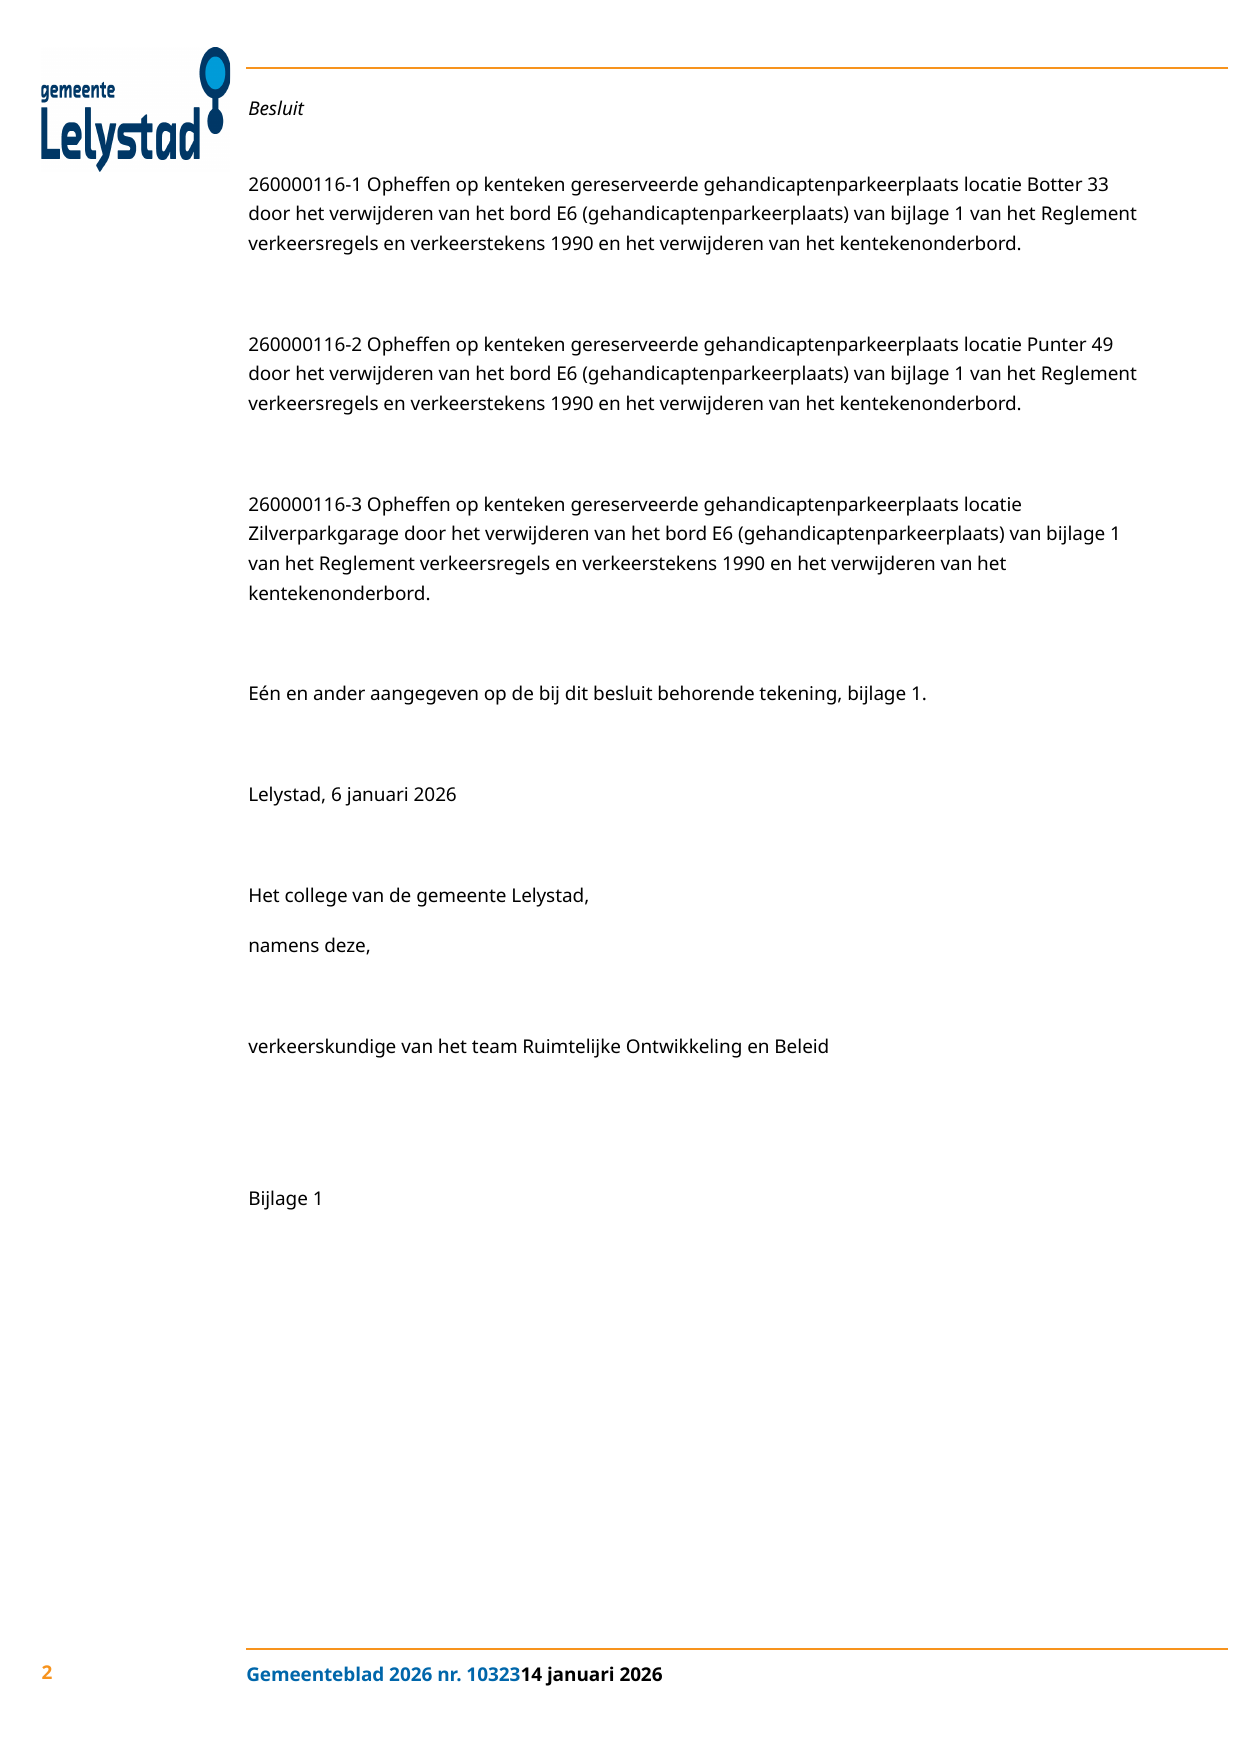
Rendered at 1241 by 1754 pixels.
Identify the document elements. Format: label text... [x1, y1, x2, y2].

text Het college van de gemeente Lelystad, [248, 882, 1152, 908]
text Eén en ander aangegeven op de bij dit besluit behorende tekening, bijlage 1. [248, 681, 1152, 706]
text verkeerskundige van het team Ruimtelijke Ontwikkeling en Beleid [248, 1033, 1152, 1059]
text Lelystad, 6 januari 2026 [248, 781, 1152, 807]
text 260000116-3 Opheffen op kenteken gereserveerde gehandicaptenparkeerplaats locatie Zilverparkgarage door het verwijderen van het bord E6 (gehandicaptenparkeerplaats) van bijlage 1 van het Reglement verkeersregels en verkeerstekens 1990 en het verwijderen van het kentekenonderbord. [248, 491, 1152, 605]
text namens deze, [248, 933, 1152, 958]
text 260000116-1 Opheffen op kenteken gereserveerde gehandicaptenparkeerplaats locatie Botter 33 door het verwijderen van het bord E6 (gehandicaptenparkeerplaats) van bijlage 1 van het Reglement verkeersregels en verkeerstekens 1990 en het verwijderen van het kentekenonderbord. [248, 171, 1152, 256]
text 260000116-2 Opheffen op kenteken gereserveerde gehandicaptenparkeerplaats locatie Punter 49 door het verwijderen van het bord E6 (gehandicaptenparkeerplaats) van bijlage 1 van het Reglement verkeersregels en verkeerstekens 1990 en het verwijderen van het kentekenonderbord. [248, 331, 1152, 416]
text Bijlage 1 [248, 1185, 1152, 1210]
text Besluit [248, 95, 1152, 121]
picture [41, 47, 231, 172]
